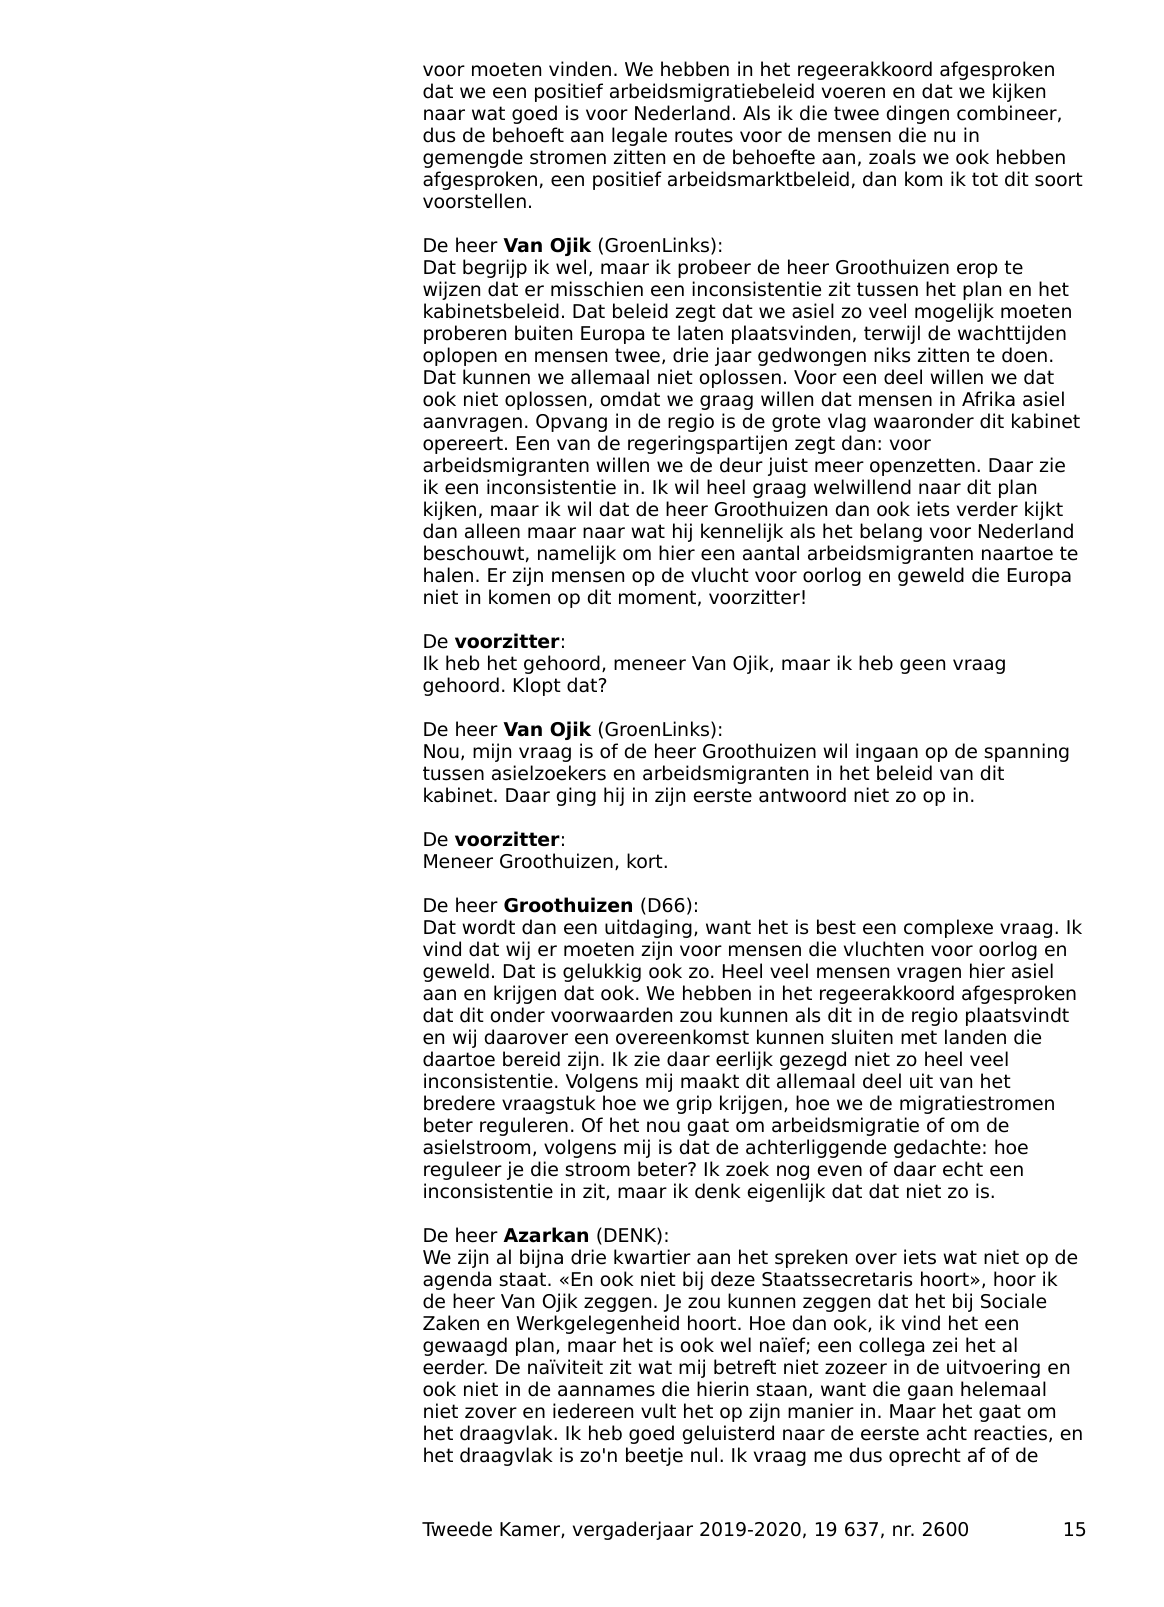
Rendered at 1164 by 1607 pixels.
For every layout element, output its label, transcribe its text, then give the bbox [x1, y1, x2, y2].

text De voorzitter: [422, 829, 1087, 851]
text De heer Groothuizen (D66): [422, 895, 1087, 917]
text Nou, mijn vraag is of de heer Groothuizen wil ingaan op de spanning tussen asielzoekers en arbeidsmigranten in het beleid van dit kabinet. Daar ging hij in zijn eerste antwoord niet zo op in. [422, 741, 1087, 807]
text Meneer Groothuizen, kort. [422, 851, 1087, 873]
text Ik heb het gehoord, meneer Van Ojik, maar ik heb geen vraag gehoord. Klopt dat? [422, 653, 1087, 697]
text Dat begrijp ik wel, maar ik probeer de heer Groothuizen erop te wijzen dat er misschien een inconsistentie zit tussen het plan en het kabinetsbeleid. Dat beleid zegt dat we asiel zo veel mogelijk moeten proberen buiten Europa te laten plaatsvinden, terwijl de wachttijden oplopen en mensen twee, drie jaar gedwongen niks zitten te doen. Dat kunnen we allemaal niet oplossen. Voor een deel willen we dat ook niet oplossen, omdat we graag willen dat mensen in Afrika asiel aanvragen. Opvang in de regio is de grote vlag waaronder dit kabinet opereert. Een van de regeringspartijen zegt dan: voor arbeidsmigranten willen we de deur juist meer openzetten. Daar zie ik een inconsistentie in. Ik wil heel graag welwillend naar dit plan kijken, maar ik wil dat de heer Groothuizen dan ook iets verder kijkt dan alleen maar naar wat hij kennelijk als het belang voor Nederland beschouwt, namelijk om hier een aantal arbeidsmigranten naartoe te halen. Er zijn mensen op de vlucht voor oorlog en geweld die Europa niet in komen op dit moment, voorzitter! [422, 257, 1087, 609]
text Dat wordt dan een uitdaging, want het is best een complexe vraag. Ik vind dat wij er moeten zijn voor mensen die vluchten voor oorlog en geweld. Dat is gelukkig ook zo. Heel veel mensen vragen hier asiel aan en krijgen dat ook. We hebben in het regeerakkoord afgesproken dat dit onder voorwaarden zou kunnen als dit in de regio plaatsvindt en wij daarover een overeenkomst kunnen sluiten met landen die daartoe bereid zijn. Ik zie daar eerlijk gezegd niet zo heel veel inconsistentie. Volgens mij maakt dit allemaal deel uit van het bredere vraagstuk hoe we grip krijgen, hoe we de migratiestromen beter reguleren. Of het nou gaat om arbeidsmigratie of om de asielstroom, volgens mij is dat de achterliggende gedachte: hoe reguleer je die stroom beter? Ik zoek nog even of daar echt een inconsistentie in zit, maar ik denk eigenlijk dat dat niet zo is. [422, 917, 1087, 1203]
text voor moeten vinden. We hebben in het regeerakkoord afgesproken dat we een positief arbeidsmigratiebeleid voeren en dat we kijken naar wat goed is voor Nederland. Als ik die twee dingen combineer, dus de behoeft aan legale routes voor de mensen die nu in gemengde stromen zitten en de behoefte aan, zoals we ook hebben afgesproken, een positief arbeidsmarktbeleid, dan kom ik tot dit soort voorstellen. [422, 59, 1087, 213]
text De heer Azarkan (DENK): [422, 1225, 1087, 1247]
text De heer Van Ojik (GroenLinks): [422, 719, 1087, 741]
text De voorzitter: [422, 631, 1087, 653]
text De heer Van Ojik (GroenLinks): [422, 235, 1087, 257]
text We zijn al bijna drie kwartier aan het spreken over iets wat niet op de agenda staat. «En ook niet bij deze Staatssecretaris hoort», hoor ik de heer Van Ojik zeggen. Je zou kunnen zeggen dat het bij Sociale Zaken en Werkgelegenheid hoort. Hoe dan ook, ik vind het een gewaagd plan, maar het is ook wel naïef; een collega zei het al eerder. De naïviteit zit wat mij betreft niet zozeer in de uitvoering en ook niet in de aannames die hierin staan, want die gaan helemaal niet zover en iedereen vult het op zijn manier in. Maar het gaat om het draagvlak. Ik heb goed geluisterd naar de eerste acht reacties, en het draagvlak is zo'n beetje nul. Ik vraag me dus oprecht af of de [422, 1247, 1087, 1467]
